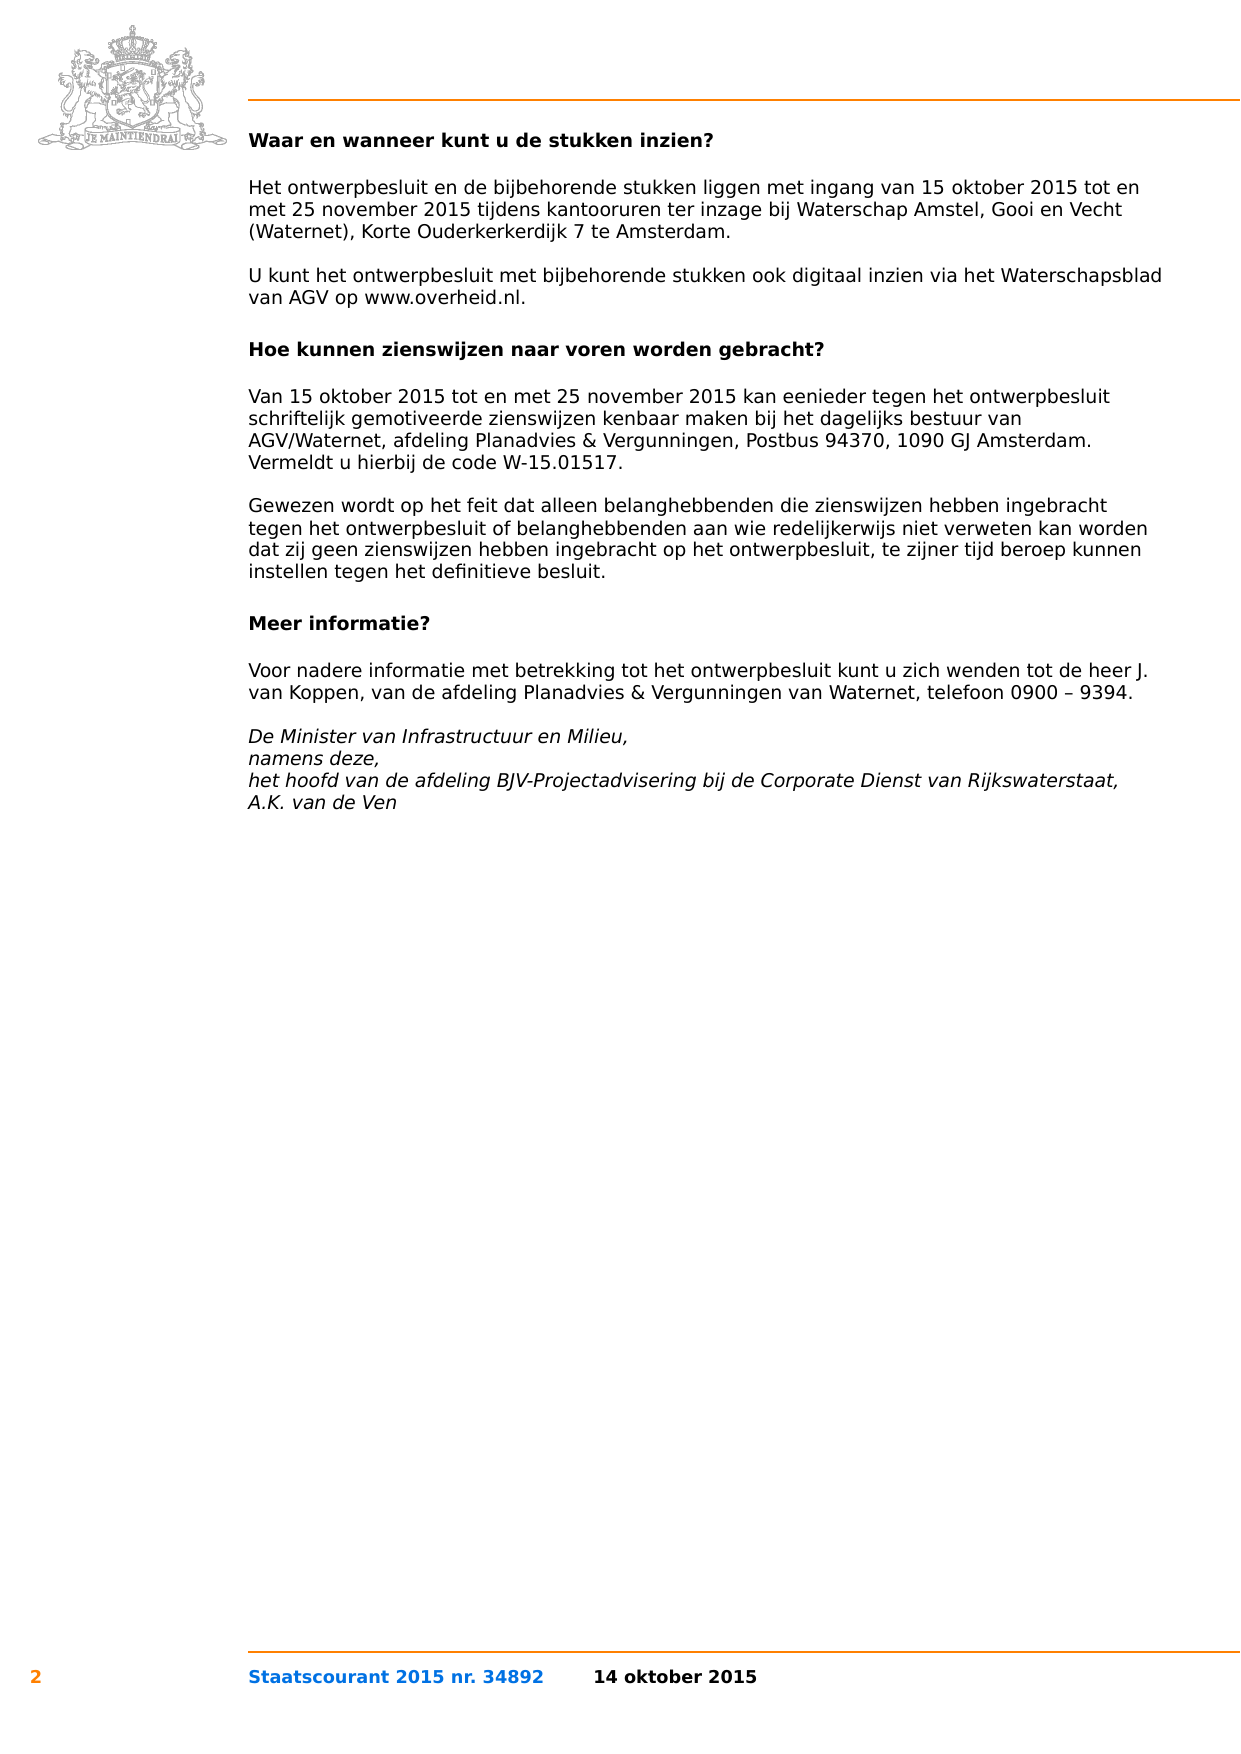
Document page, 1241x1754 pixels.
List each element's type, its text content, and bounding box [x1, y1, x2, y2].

text Van 15 oktober 2015 tot en met 25 november 2015 kan eenieder tegen het ontwerpbesluit schriftelijk gemotiveerde zienswijzen kenbaar maken bij het dagelijks bestuur van AGV/Waternet, afdeling Planadvies & Vergunningen, Postbus 94370, 1090 GJ Amsterdam. Vermeldt u hierbij de code W-15.01517. [248, 386, 1163, 473]
subtitle Meer informatie? [248, 613, 1163, 635]
text Gewezen wordt op het feit dat alleen belanghebbenden die zienswijzen hebben ingebracht tegen het ontwerpbesluit of belanghebbenden aan wie redelijkerwijs niet verweten kan worden dat zij geen zienswijzen hebben ingebracht op het ontwerpbesluit, te zijner tijd beroep kunnen instellen tegen het definitieve besluit. [248, 495, 1163, 583]
subtitle Waar en wanneer kunt u de stukken inzien? [248, 130, 1163, 152]
text Het ontwerpbesluit en de bijbehorende stukken liggen met ingang van 15 oktober 2015 tot en met 25 november 2015 tijdens kantooruren ter inzage bij Waterschap Amstel, Gooi en Vecht (Waternet), Korte Ouderkerkerdijk 7 te Amsterdam. [248, 177, 1163, 243]
text U kunt het ontwerpbesluit met bijbehorende stukken ook digitaal inzien via het Waterschapsblad van AGV op www.overheid.nl. [248, 265, 1163, 309]
text De Minister van Infrastructuur en Milieu, namens deze, het hoofd van de afdeling BJV-Projectadvisering bij de Corporate Dienst van Rijkswaterstaat, A.K. van de Ven [248, 726, 1163, 814]
text Voor nadere informatie met betrekking tot het ontwerpbesluit kunt u zich wenden tot de heer J. van Koppen, van de afdeling Planadvies & Vergunningen van Waternet, telefoon 0900 – 9394. [248, 660, 1163, 704]
picture [38, 25, 227, 150]
subtitle Hoe kunnen zienswijzen naar voren worden gebracht? [248, 339, 1163, 361]
